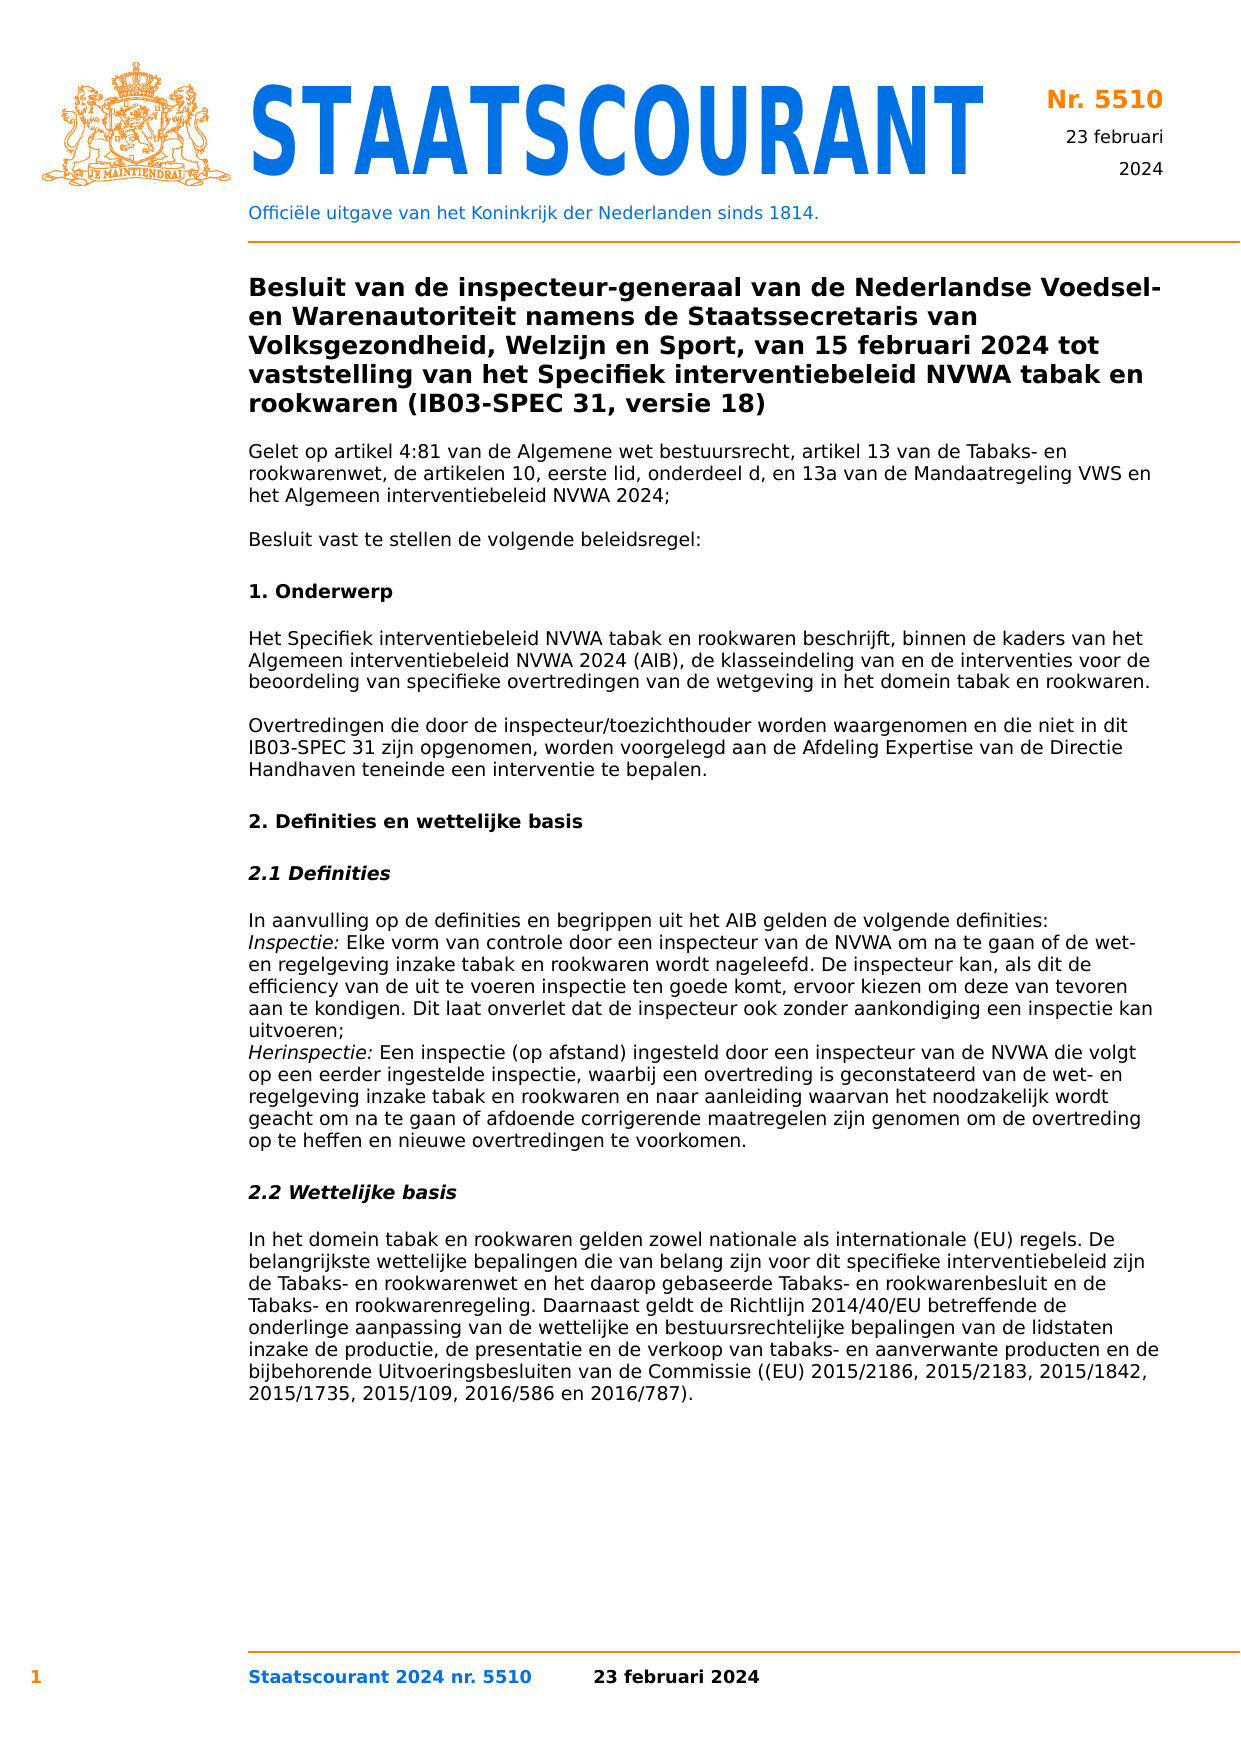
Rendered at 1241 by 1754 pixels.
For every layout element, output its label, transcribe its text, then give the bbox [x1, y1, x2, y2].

text In aanvulling op de definities en begrippen uit het AIB gelden de volgende definities: [248, 910, 1163, 932]
text Besluit vast te stellen de volgende beleidsregel: [248, 528, 1163, 551]
subtitle Besluit van de inspecteur-generaal van de Nederlandse Voedsel- en Warenautoriteit namens de Staatssecretaris van Volksgezondheid, Welzijn en Sport, van 15 februari 2024 tot vaststelling van het Specifiek interventiebeleid NVWA tabak en rookwaren (IB03-SPEC 31, versie 18) [248, 273, 1163, 419]
text In het domein tabak en rookwaren gelden zowel nationale als internationale (EU) regels. De belangrijkste wettelijke bepalingen die van belang zijn voor dit specifieke interventiebeleid zijn de Tabaks- en rookwarenwet en het daarop gebaseerde Tabaks- en rookwarenbesluit en de Tabaks- en rookwarenregeling. Daarnaast geldt de Richtlijn 2014/40/EU betreffende de onderlinge aanpassing van de wettelijke en bestuursrechtelijke bepalingen van de lidstaten inzake de productie, de presentatie en de verkoop van tabaks- en aanverwante producten en de bijbehorende Uitvoeringsbesluiten van de Commissie ((EU) 2015/2186, 2015/2183, 2015/1842, 2015/1735, 2015/109, 2016/586 en 2016/787). [248, 1229, 1163, 1405]
subtitle 2.1 Definities [248, 863, 1163, 885]
picture [41, 62, 231, 186]
table_cell Officiële uitgave van het Koninkrijk der Nederlanden sinds 1814. [248, 203, 1240, 241]
table_header STAATSCOURANT [248, 62, 998, 203]
subtitle 2. Definities en wettelijke basis [248, 811, 1163, 833]
text Herinspectie: Een inspectie (op afstand) ingesteld door een inspecteur van de NVWA die volgt op een eerder ingestelde inspectie, waarbij een overtreding is geconstateerd van de wet- en regelgeving inzake tabak en rookwaren en naar aanleiding waarvan het noodzakelijk wordt geacht om na te gaan of afdoende corrigerende maatregelen zijn genomen om de overtreding op te heffen en nieuwe overtredingen te voorkomen. [248, 1042, 1163, 1152]
text Gelet op artikel 4:81 van de Algemene wet bestuursrecht, artikel 13 van de Tabaks- en rookwarenwet, de artikelen 10, eerste lid, onderdeel d, en 13a van de Mandaatregeling VWS en het Algemeen interventiebeleid NVWA 2024; [248, 441, 1163, 507]
text Het Specifiek interventiebeleid NVWA tabak en rookwaren beschrijft, binnen de kaders van het Algemeen interventiebeleid NVWA 2024 (AIB), de klasseindeling van en de interventies voor de beoordeling van specifieke overtredingen van de wetgeving in het domein tabak en rookwaren. [248, 627, 1163, 693]
table_cell 2024 [998, 153, 1240, 203]
subtitle 1. Onderwerp [248, 581, 1163, 602]
text Overtredingen die door de inspecteur/toezichthouder worden waargenomen en die niet in dit IB03-SPEC 31 zijn opgenomen, worden voorgelegd aan de Afdeling Expertise van de Directie Handhaven teneinde een interventie te bepalen. [248, 715, 1163, 781]
table_cell 23 februari [998, 121, 1240, 153]
text Inspectie: Elke vorm van controle door een inspecteur van de NVWA om na te gaan of de wet- en regelgeving inzake tabak en rookwaren wordt nageleefd. De inspecteur kan, als dit de efficiency van de uit te voeren inspectie ten goede komt, ervoor kiezen om deze van tevoren aan te kondigen. Dit laat onverlet dat de inspecteur ook zonder aankondiging een inspectie kan uitvoeren; [248, 932, 1163, 1042]
table_header [25, 62, 248, 241]
table_header Nr. 5510 [998, 62, 1240, 121]
subtitle 2.2 Wettelijke basis [248, 1182, 1163, 1204]
